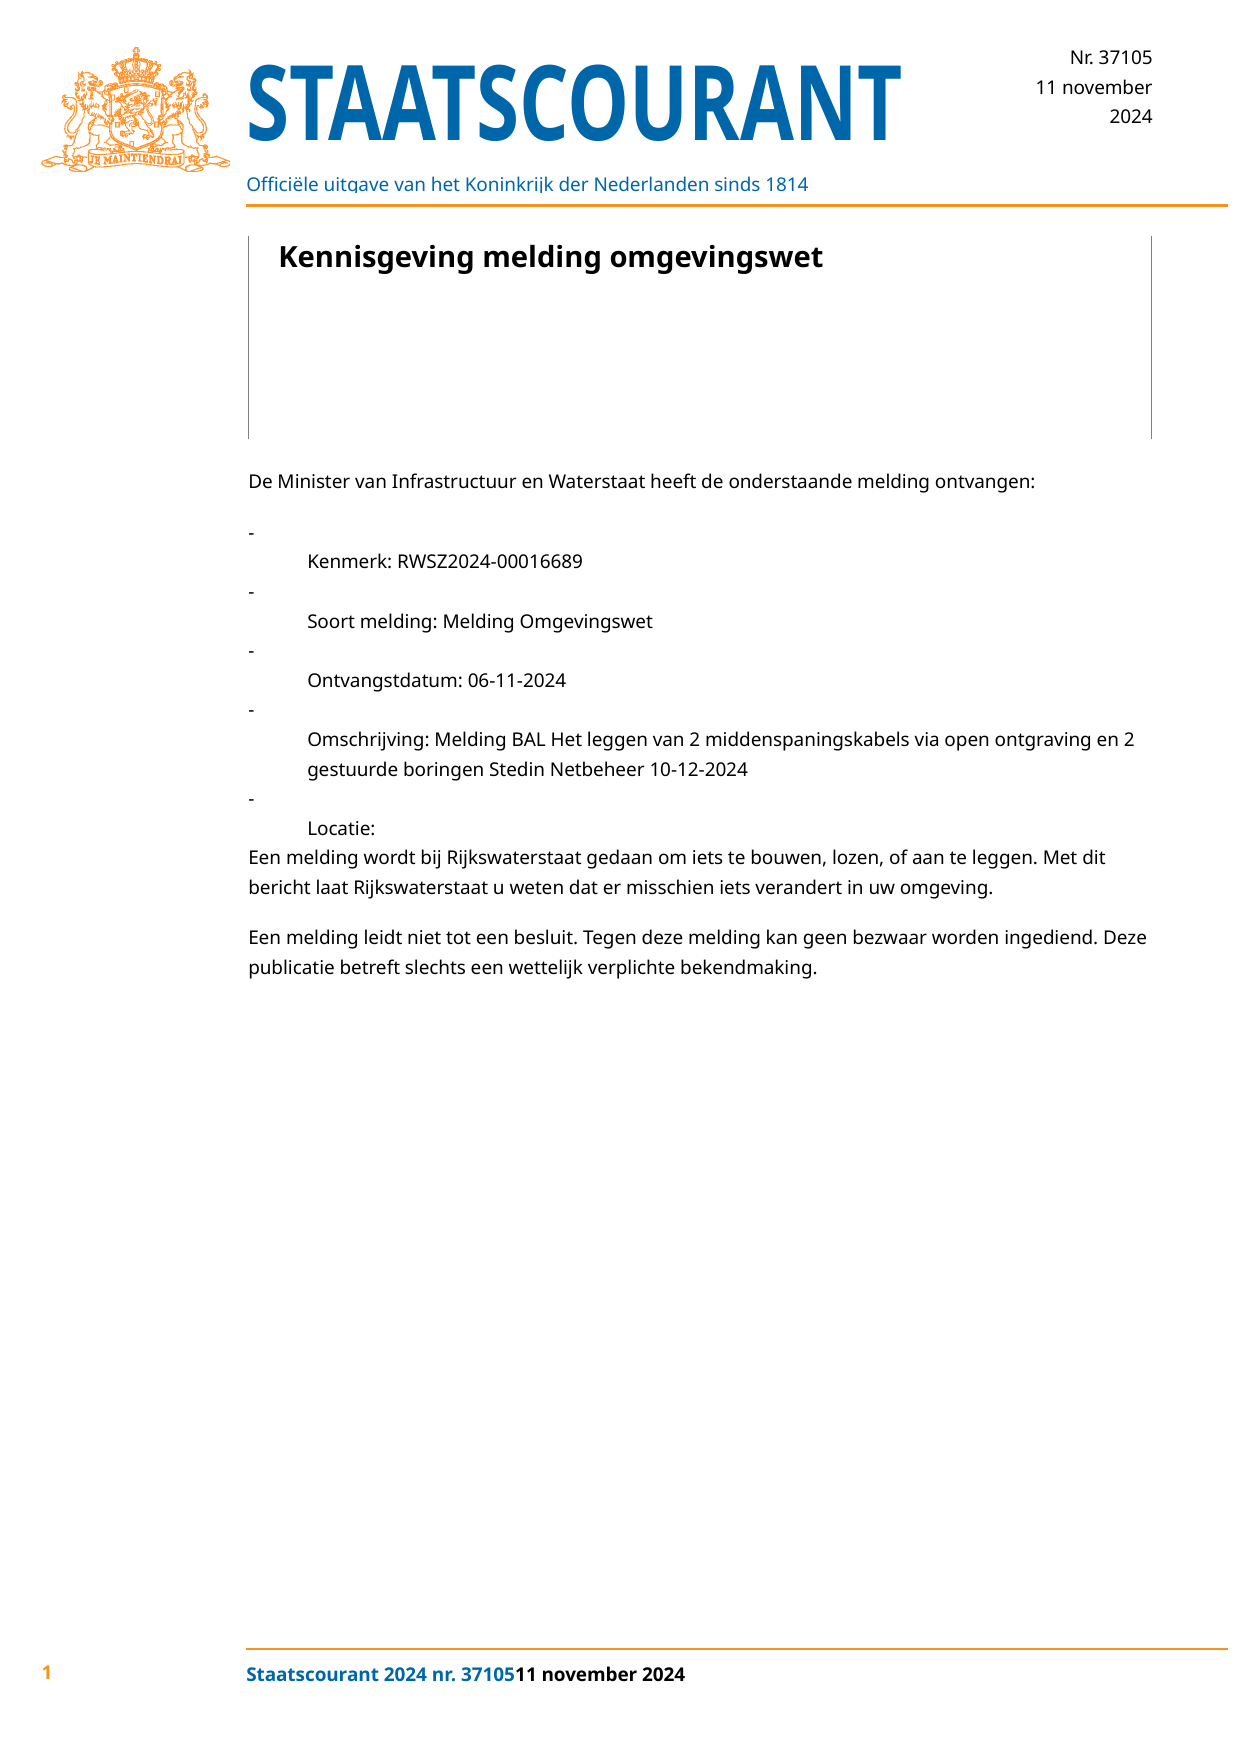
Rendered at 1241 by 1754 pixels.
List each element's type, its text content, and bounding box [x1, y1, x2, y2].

text Een melding leidt niet tot een besluit. Tegen deze melding kan geen bezwaar worden ingediend. Deze publicatie betreft slechts een wettelijk verplichte bekendmaking. [248, 924, 1152, 980]
text De Minister van Infrastructuur en Waterstaat heeft de onderstaande melding ontvangen: [248, 469, 1152, 494]
list Kenmerk: RWSZ2024-00016689 [248, 549, 1152, 574]
list Ontvangstdatum: 06-11-2024 [248, 667, 1152, 693]
table_header [1090, 236, 1151, 413]
table_header [850, 414, 1151, 439]
text Een melding wordt bij Rijkswaterstaat gedaan om iets te bouwen, lozen, of aan te leggen. Met dit bericht laat Rijkswaterstaat u weten dat er misschien iets verandert in uw omgeving. [248, 844, 1152, 900]
list Locatie: [248, 815, 1152, 841]
picture [912, 236, 1090, 414]
list Soort melding: Melding Omgevingswet [248, 608, 1152, 633]
list Omschrijving: Melding BAL Het leggen van 2 middenspaningskabels via open ontgraving en 2 gestuurde boringen Stedin Netbeheer 10-12-2024 [248, 726, 1152, 781]
table_header [850, 236, 912, 413]
picture [41, 47, 231, 172]
table_header Kennisgeving melding omgevingswet [249, 236, 850, 439]
